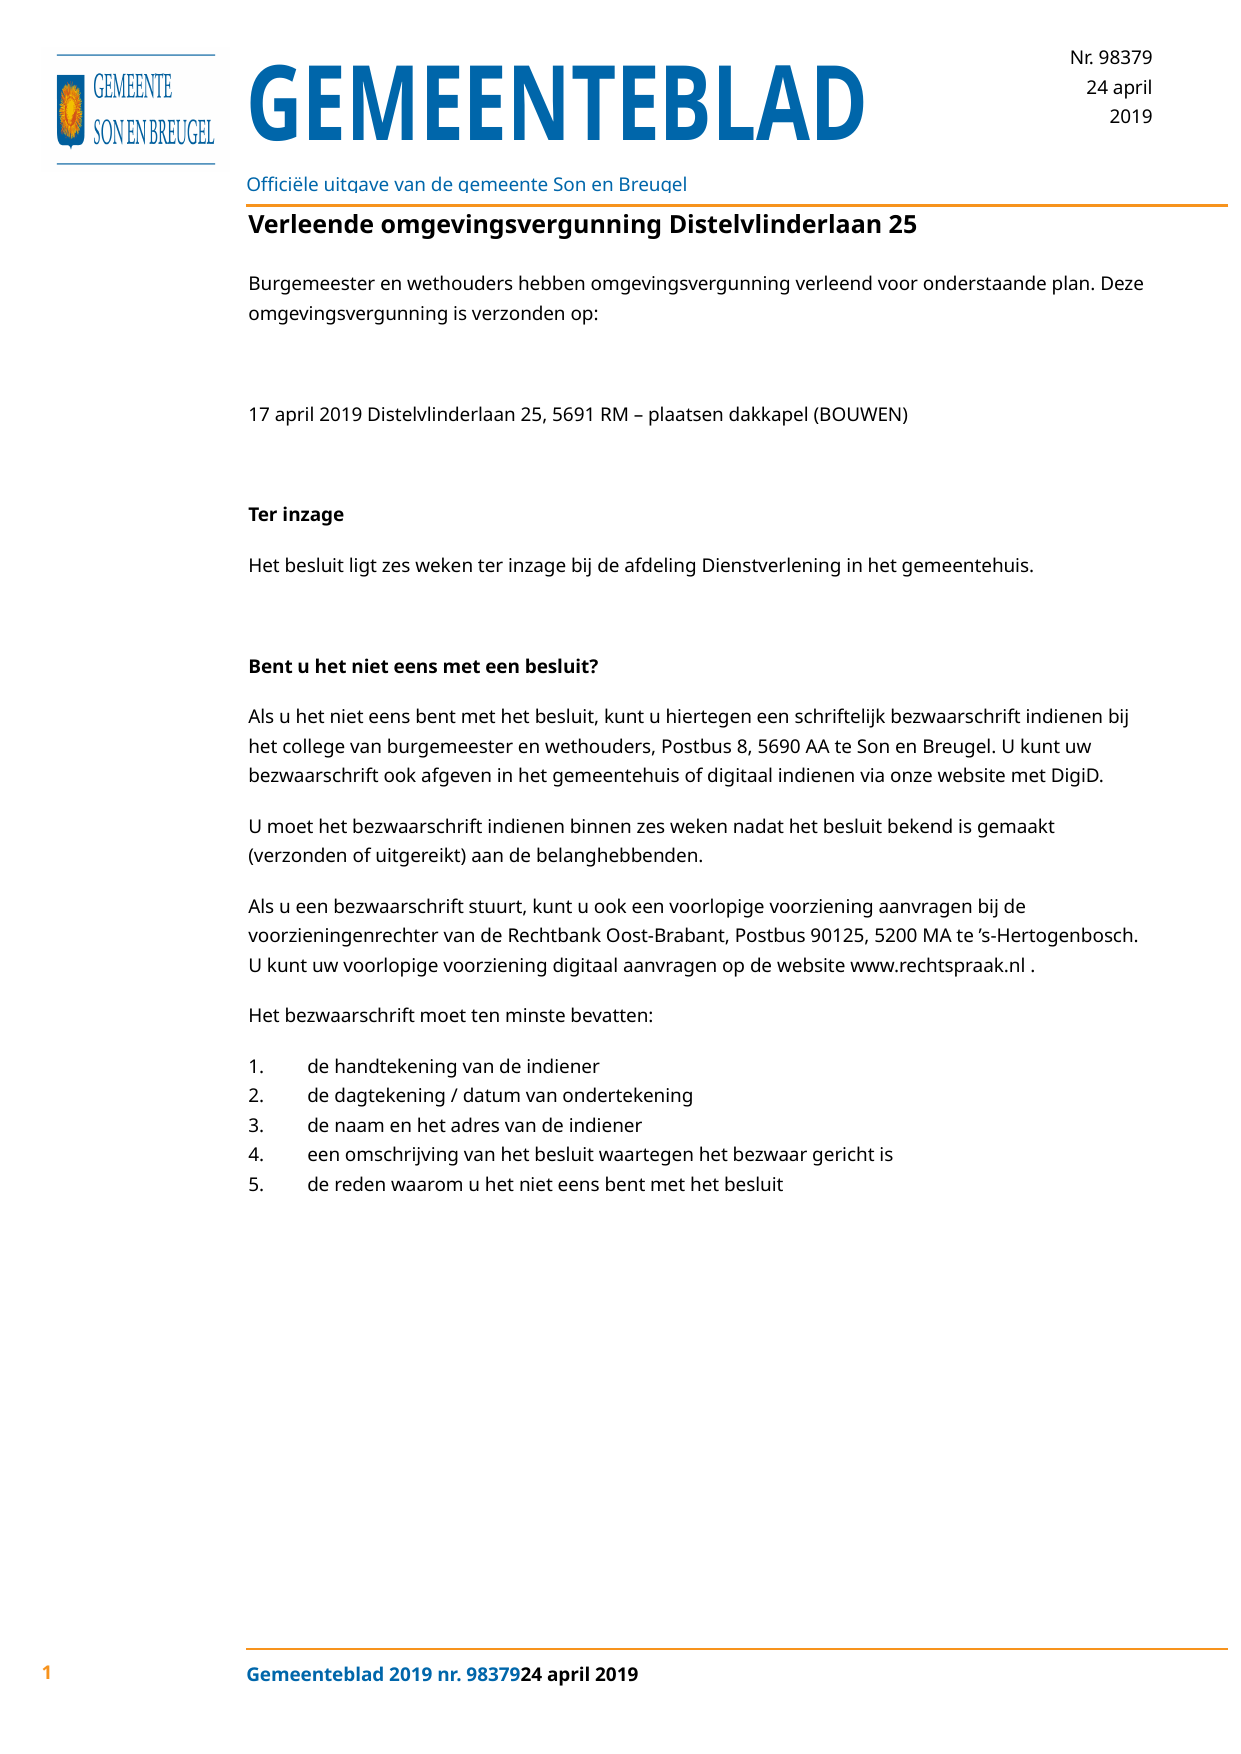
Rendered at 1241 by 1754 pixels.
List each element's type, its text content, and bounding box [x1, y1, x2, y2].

list de dagtekening / datum van ondertekening [248, 1082, 1152, 1108]
text Het bezwaarschrift moet ten minste bevatten: [248, 1002, 1152, 1028]
text Als u het niet eens bent met het besluit, kunt u hiertegen een schriftelijk bezwaarschrift indienen bij het college van burgemeester en wethouders, Postbus 8, 5690 AA te Son en Breugel. U kunt uw bezwaarschrift ook afgeven in het gemeentehuis of digitaal indienen via onze website met DigiD. [248, 703, 1152, 788]
picture [41, 47, 231, 172]
list een omschrijving van het besluit waartegen het bezwaar gericht is [248, 1142, 1152, 1167]
text Ter inzage [248, 502, 1152, 527]
text Burgemeester en wethouders hebben omgevingsvergunning verleend voor onderstaande plan. Deze omgevingsvergunning is verzonden op: [248, 270, 1152, 326]
list de naam en het adres van de indiener [248, 1112, 1152, 1138]
list de reden waarom u het niet eens bent met het besluit [248, 1171, 1152, 1197]
text Als u een bezwaarschrift stuurt, kunt u ook een voorlopige voorziening aanvragen bij de voorzieningenrechter van de Rechtbank Oost-Brabant, Postbus 90125, 5200 MA te ’s-Hertogenbosch. U kunt uw voorlopige voorziening digitaal aanvragen op de website www.rechtspraak.nl . [248, 893, 1152, 978]
text U moet het bezwaarschrift indienen binnen zes weken nadat het besluit bekend is gemaakt (verzonden of uitgereikt) aan de belanghebbenden. [248, 813, 1152, 868]
text Het besluit ligt zes weken ter inzage bij de afdeling Dienstverlening in het gemeentehuis. [248, 552, 1152, 578]
text 17 april 2019 Distelvlinderlaan 25, 5691 RM – plaatsen dakkapel (BOUWEN) [248, 401, 1152, 426]
text Verleende omgevingsvergunning Distelvlinderlaan 25 [248, 207, 1152, 241]
text Bent u het niet eens met een besluit? [248, 653, 1152, 678]
list de handtekening van de indiener [248, 1053, 1152, 1078]
